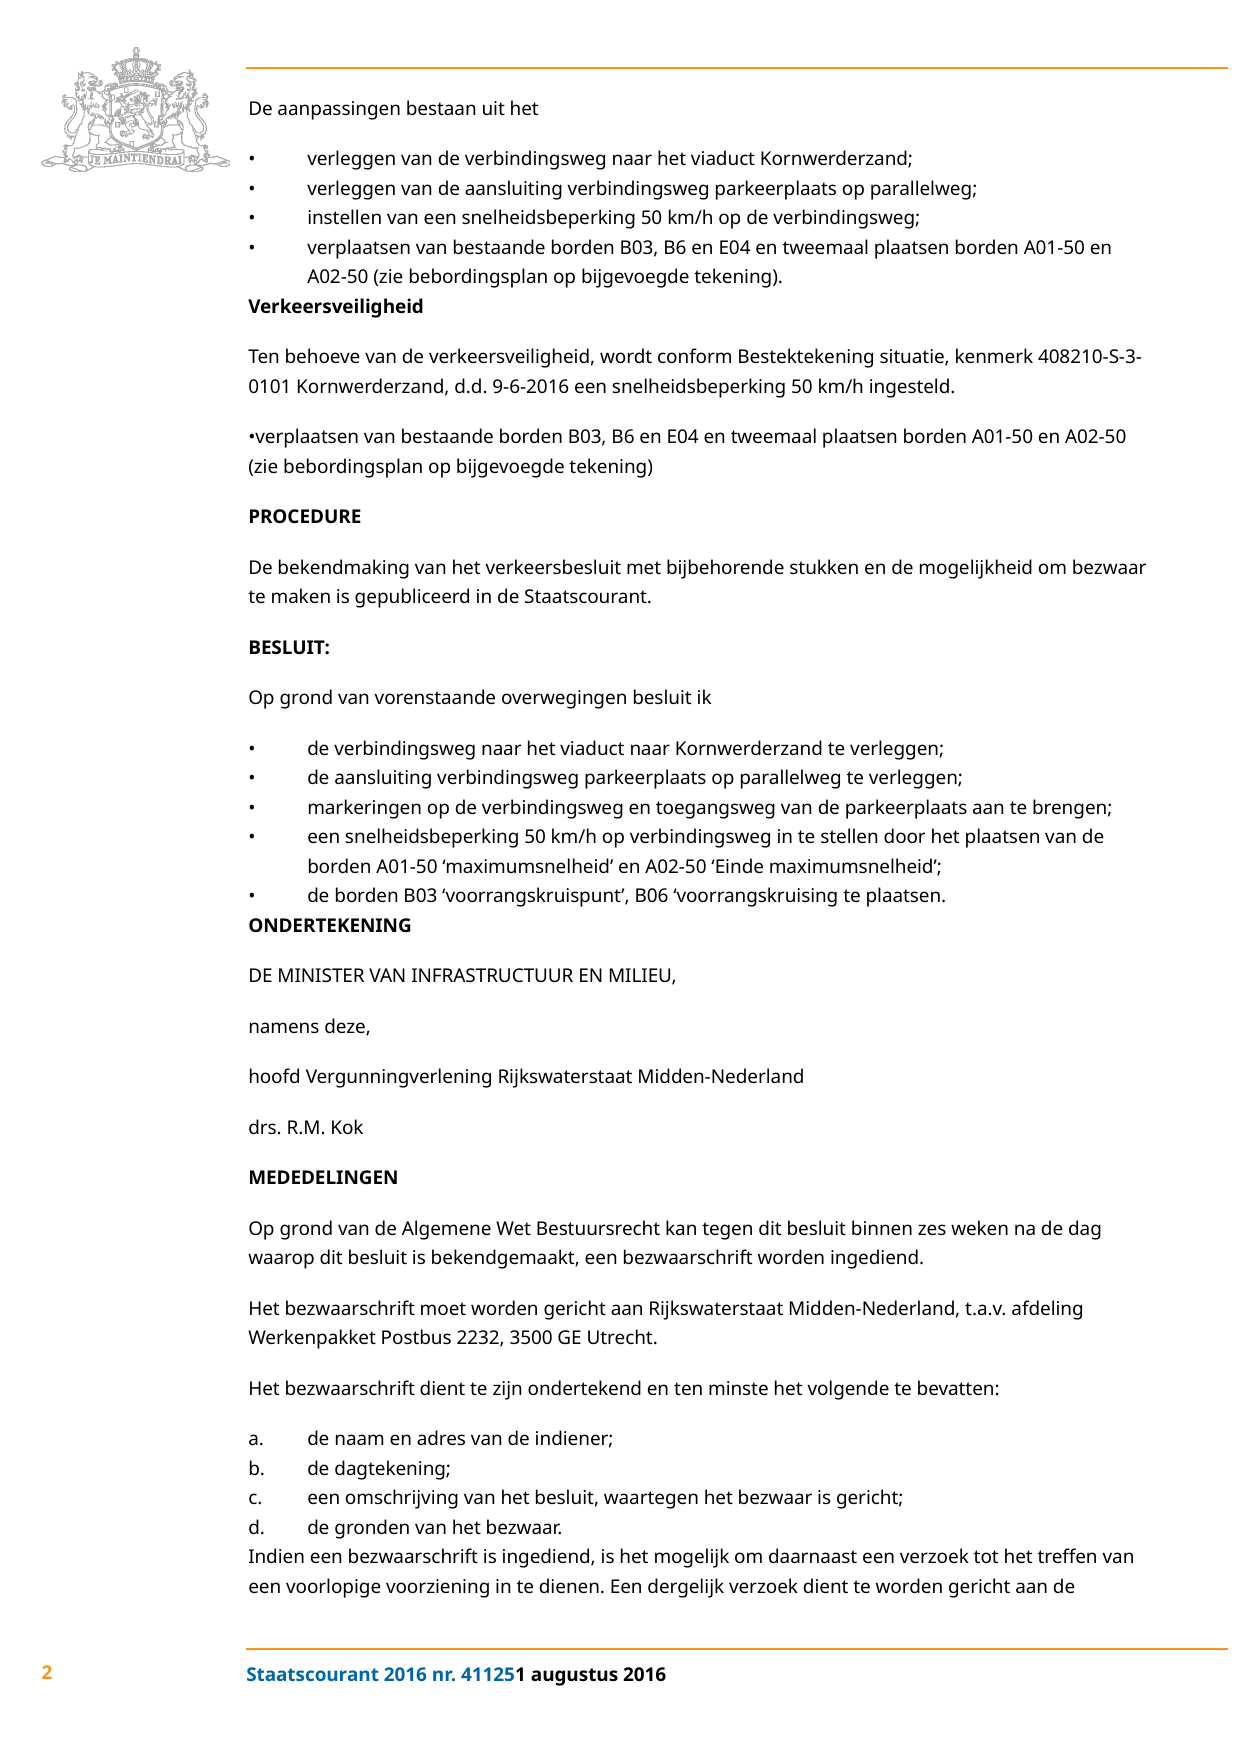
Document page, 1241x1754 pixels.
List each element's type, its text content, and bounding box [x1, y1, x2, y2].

text PROCEDURE [248, 503, 1152, 529]
text hoofd Vergunningverlening Rijkswaterstaat Midden-Nederland [248, 1063, 1152, 1089]
text Het bezwaarschrift dient te zijn ondertekend en ten minste het volgende te bevatten: [248, 1375, 1152, 1401]
text BESLUIT: [248, 634, 1152, 660]
text Ten behoeve van de verkeersveiligheid, wordt conform Bestektekening situatie, kenmerk 408210-S-3-0101 Kornwerderzand, d.d. 9-6-2016 een snelheidsbeperking 50 km/h ingesteld. [248, 343, 1152, 399]
list de borden B03 ‘voorrangskruispunt’, B06 ‘voorrangskruising te plaatsen. [248, 883, 1152, 908]
text namens deze, [248, 1013, 1152, 1039]
list de gronden van het bezwaar. [248, 1514, 1152, 1540]
text Het bezwaarschrift moet worden gericht aan Rijkswaterstaat Midden-Nederland, t.a.v. afdeling Werkenpakket Postbus 2232, 3500 GE Utrecht. [248, 1295, 1152, 1350]
text Op grond van vorenstaande overwegingen besluit ik [248, 684, 1152, 710]
list de aansluiting verbindingsweg parkeerplaats op parallelweg te verleggen; [248, 764, 1152, 790]
text Verkeersveiligheid [248, 293, 1152, 319]
list een snelheidsbeperking 50 km/h op verbindingsweg in te stellen door het plaatsen van de borden A01-50 ‘maximumsnelheid’ en A02-50 ‘Einde maximumsnelheid’; [248, 823, 1152, 879]
list de naam en adres van de indiener; [248, 1425, 1152, 1451]
list markeringen op de verbindingsweg en toegangsweg van de parkeerplaats aan te brengen; [248, 794, 1152, 820]
text De bekendmaking van het verkeersbesluit met bijbehorende stukken en de mogelijkheid om bezwaar te maken is gepubliceerd in de Staatscourant. [248, 554, 1152, 609]
text Op grond van de Algemene Wet Bestuursrecht kan tegen dit besluit binnen zes weken na de dag waarop dit besluit is bekendgemaakt, een bezwaarschrift worden ingediend. [248, 1215, 1152, 1270]
picture [41, 47, 231, 172]
text •verplaatsen van bestaande borden B03, B6 en E04 en tweemaal plaatsen borden A01-50 en A02-50 (zie bebordingsplan op bijgevoegde tekening) [248, 423, 1152, 479]
list instellen van een snelheidsbeperking 50 km/h op de verbindingsweg; [248, 204, 1152, 230]
list verleggen van de aansluiting verbindingsweg parkeerplaats op parallelweg; [248, 175, 1152, 201]
list verleggen van de verbindingsweg naar het viaduct Kornwerderzand; [248, 145, 1152, 171]
text Indien een bezwaarschrift is ingediend, is het mogelijk om daarnaast een verzoek tot het treffen van een voorlopige voorziening in te dienen. Een dergelijk verzoek dient te worden gericht aan de [248, 1543, 1152, 1599]
list de dagtekening; [248, 1455, 1152, 1481]
text drs. R.M. Kok [248, 1114, 1152, 1140]
list de verbindingsweg naar het viaduct naar Kornwerderzand te verleggen; [248, 735, 1152, 761]
text MEDEDELINGEN [248, 1164, 1152, 1190]
text DE MINISTER VAN INFRASTRUCTUUR EN MILIEU, [248, 963, 1152, 988]
text De aanpassingen bestaan uit het [248, 95, 1152, 121]
text ONDERTEKENING [248, 912, 1152, 938]
list verplaatsen van bestaande borden B03, B6 en E04 en tweemaal plaatsen borden A01-50 en A02-50 (zie bebordingsplan op bijgevoegde tekening). [248, 234, 1152, 289]
list een omschrijving van het besluit, waartegen het bezwaar is gericht; [248, 1484, 1152, 1510]
